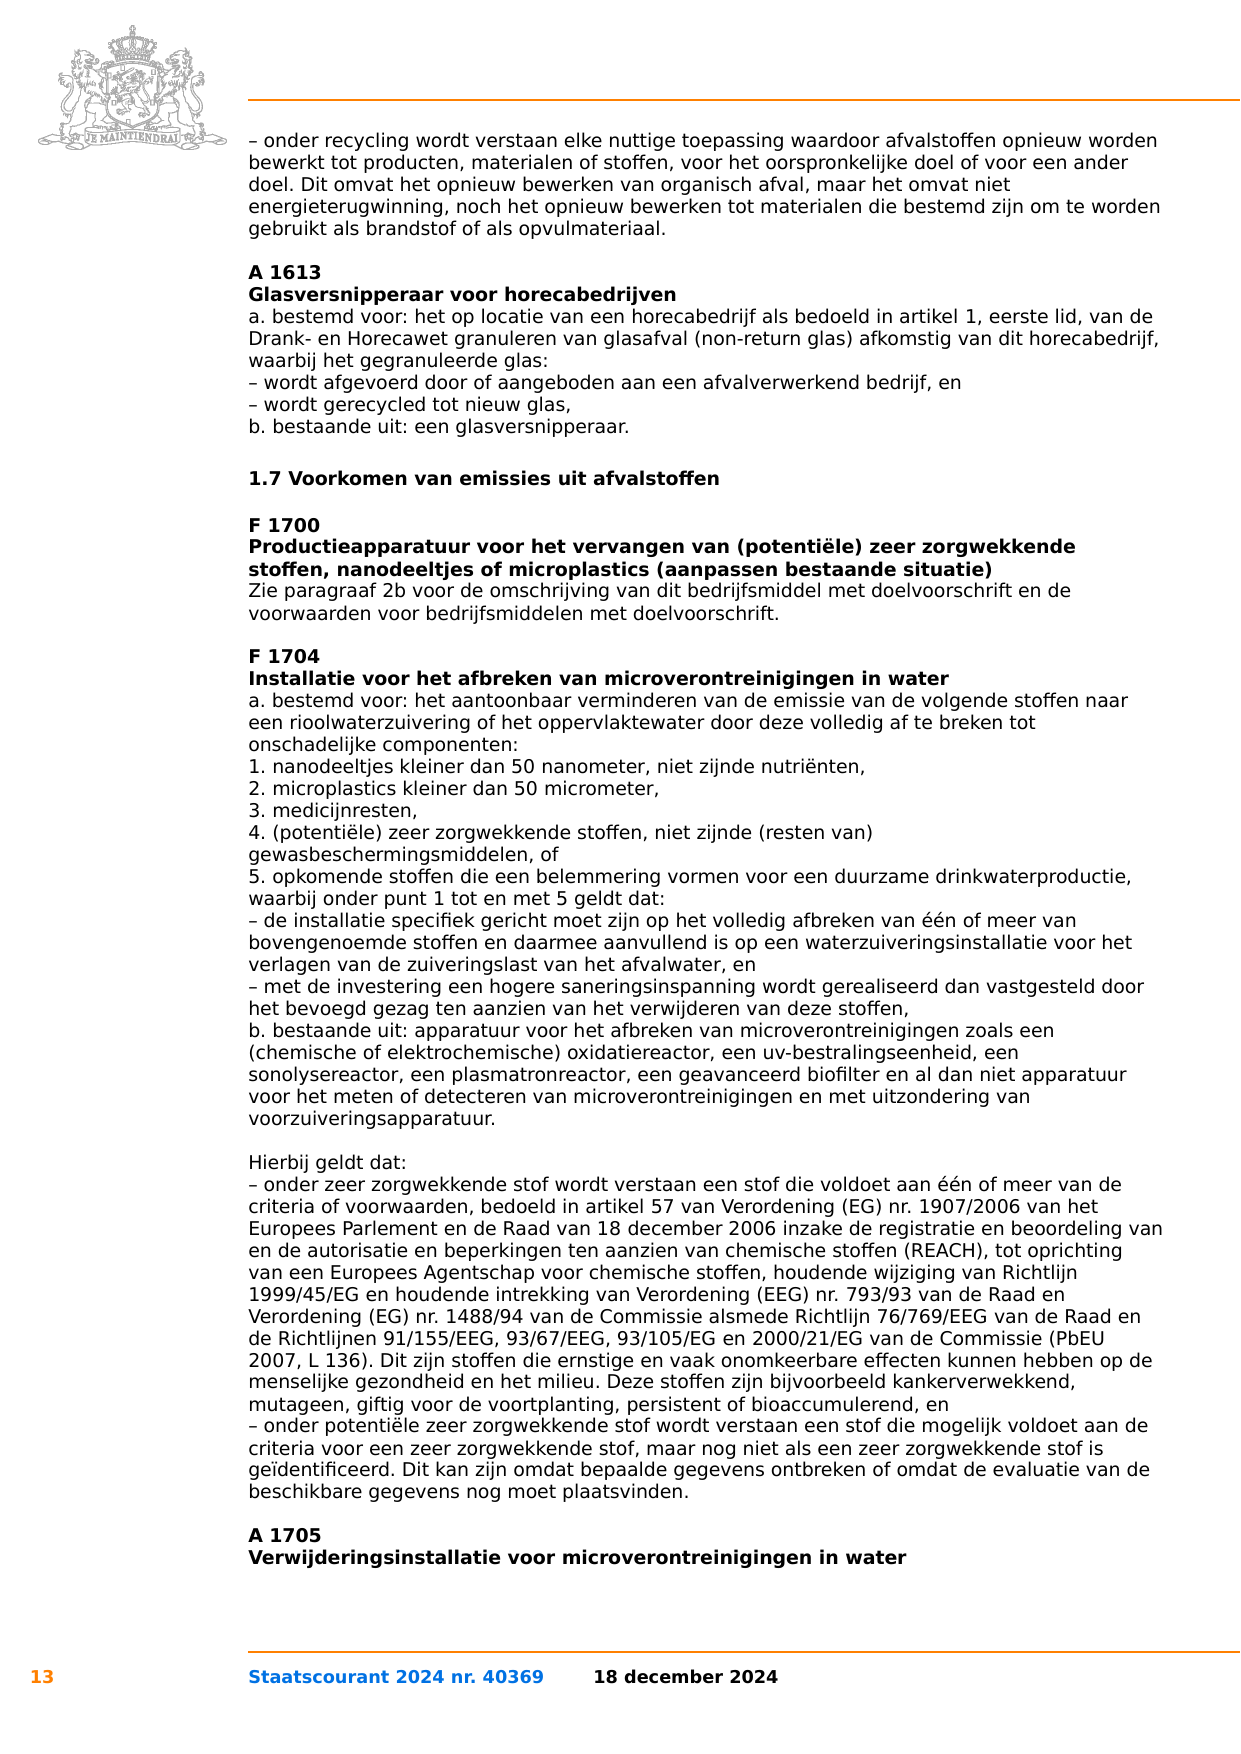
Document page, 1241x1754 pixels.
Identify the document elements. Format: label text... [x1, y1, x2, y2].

text b. bestaande uit: apparatuur voor het afbreken van microverontreinigingen zoals een (chemische of elektrochemische) oxidatiereactor, een uv-bestralingseenheid, een sonolysereactor, een plasmatronreactor, een geavanceerd biofilter en al dan niet apparatuur voor het meten of detecteren van microverontreinigingen en met uitzondering van voorzuiveringsapparatuur. [248, 1020, 1163, 1130]
picture [38, 25, 227, 150]
text a. bestemd voor: het op locatie van een horecabedrijf als bedoeld in artikel 1, eerste lid, van de Drank- en Horecawet granuleren van glasafval (non-return glas) afkomstig van dit horecabedrijf, waarbij het gegranuleerde glas: [248, 306, 1163, 372]
text F 1700 [248, 514, 1163, 536]
text – de installatie specifiek gericht moet zijn op het volledig afbreken van één of meer van bovengenoemde stoffen en daarmee aanvullend is op een waterzuiveringsinstallatie voor het verlagen van de zuiveringslast van het afvalwater, en [248, 910, 1163, 976]
text A 1613 [248, 262, 1163, 284]
text 5. opkomende stoffen die een belemmering vormen voor een duurzame drinkwaterproductie, [248, 866, 1163, 888]
text 3. medicijnresten, [248, 800, 1163, 822]
text Installatie voor het afbreken van microverontreinigingen in water [248, 668, 1163, 690]
text – onder potentiële zeer zorgwekkende stof wordt verstaan een stof die mogelijk voldoet aan de criteria voor een zeer zorgwekkende stof, maar nog niet als een zeer zorgwekkende stof is geïdentificeerd. Dit kan zijn omdat bepaalde gegevens ontbreken of omdat de evaluatie van de beschikbare gegevens nog moet plaatsvinden. [248, 1415, 1163, 1503]
text waarbij onder punt 1 tot en met 5 geldt dat: [248, 888, 1163, 910]
text 4. (potentiële) zeer zorgwekkende stoffen, niet zijnde (resten van) gewasbeschermingsmiddelen, of [248, 822, 1163, 866]
text Verwijderingsinstallatie voor microverontreinigingen in water [248, 1547, 1163, 1569]
text – onder zeer zorgwekkende stof wordt verstaan een stof die voldoet aan één of meer van de criteria of voorwaarden, bedoeld in artikel 57 van Verordening (EG) nr. 1907/2006 van het Europees Parlement en de Raad van 18 december 2006 inzake de registratie en beoordeling van en de autorisatie en beperkingen ten aanzien van chemische stoffen (REACH), tot oprichting van een Europees Agentschap voor chemische stoffen, houdende wijziging van Richtlijn 1999/45/EG en houdende intrekking van Verordening (EEG) nr. 793/93 van de Raad en Verordening (EG) nr. 1488/94 van de Commissie alsmede Richtlijn 76/769/EEG van de Raad en de Richtlijnen 91/155/EEG, 93/67/EEG, 93/105/EG en 2000/21/EG van de Commissie (PbEU 2007, L 136). Dit zijn stoffen die ernstige en vaak onomkeerbare effecten kunnen hebben op de menselijke gezondheid en het milieu. Deze stoffen zijn bijvoorbeeld kankerverwekkend, mutageen, giftig voor de voortplanting, persistent of bioaccumulerend, en [248, 1174, 1163, 1415]
text Productieapparatuur voor het vervangen van (potentiële) zeer zorgwekkende stoffen, nanodeeltjes of microplastics (aanpassen bestaande situatie) [248, 536, 1163, 580]
text A 1705 [248, 1525, 1163, 1547]
text Hierbij geldt dat: [248, 1152, 1163, 1174]
text – wordt gerecycled tot nieuw glas, [248, 393, 1163, 416]
text b. bestaande uit: een glasversnipperaar. [248, 416, 1163, 437]
text a. bestemd voor: het aantoonbaar verminderen van de emissie van de volgende stoffen naar een rioolwaterzuivering of het oppervlaktewater door deze volledig af te breken tot onschadelijke componenten: [248, 690, 1163, 756]
text F 1704 [248, 646, 1163, 668]
text Glasversnipperaar voor horecabedrijven [248, 284, 1163, 306]
text 1. nanodeeltjes kleiner dan 50 nanometer, niet zijnde nutriënten, [248, 756, 1163, 778]
text Zie paragraaf 2b voor de omschrijving van dit bedrijfsmiddel met doelvoorschrift en de voorwaarden voor bedrijfsmiddelen met doelvoorschrift. [248, 580, 1163, 624]
text – met de investering een hogere saneringsinspanning wordt gerealiseerd dan vastgesteld door het bevoegd gezag ten aanzien van het verwijderen van deze stoffen, [248, 976, 1163, 1020]
text – onder recycling wordt verstaan elke nuttige toepassing waardoor afvalstoffen opnieuw worden bewerkt tot producten, materialen of stoffen, voor het oorspronkelijke doel of voor een ander doel. Dit omvat het opnieuw bewerken van organisch afval, maar het omvat niet energieterugwinning, noch het opnieuw bewerken tot materialen die bestemd zijn om te worden gebruikt als brandstof of als opvulmateriaal. [248, 130, 1163, 240]
text 2. microplastics kleiner dan 50 micrometer, [248, 778, 1163, 800]
text – wordt afgevoerd door of aangeboden aan een afvalverwerkend bedrijf, en [248, 372, 1163, 393]
subtitle 1.7 Voorkomen van emissies uit afvalstoffen [248, 467, 1163, 489]
